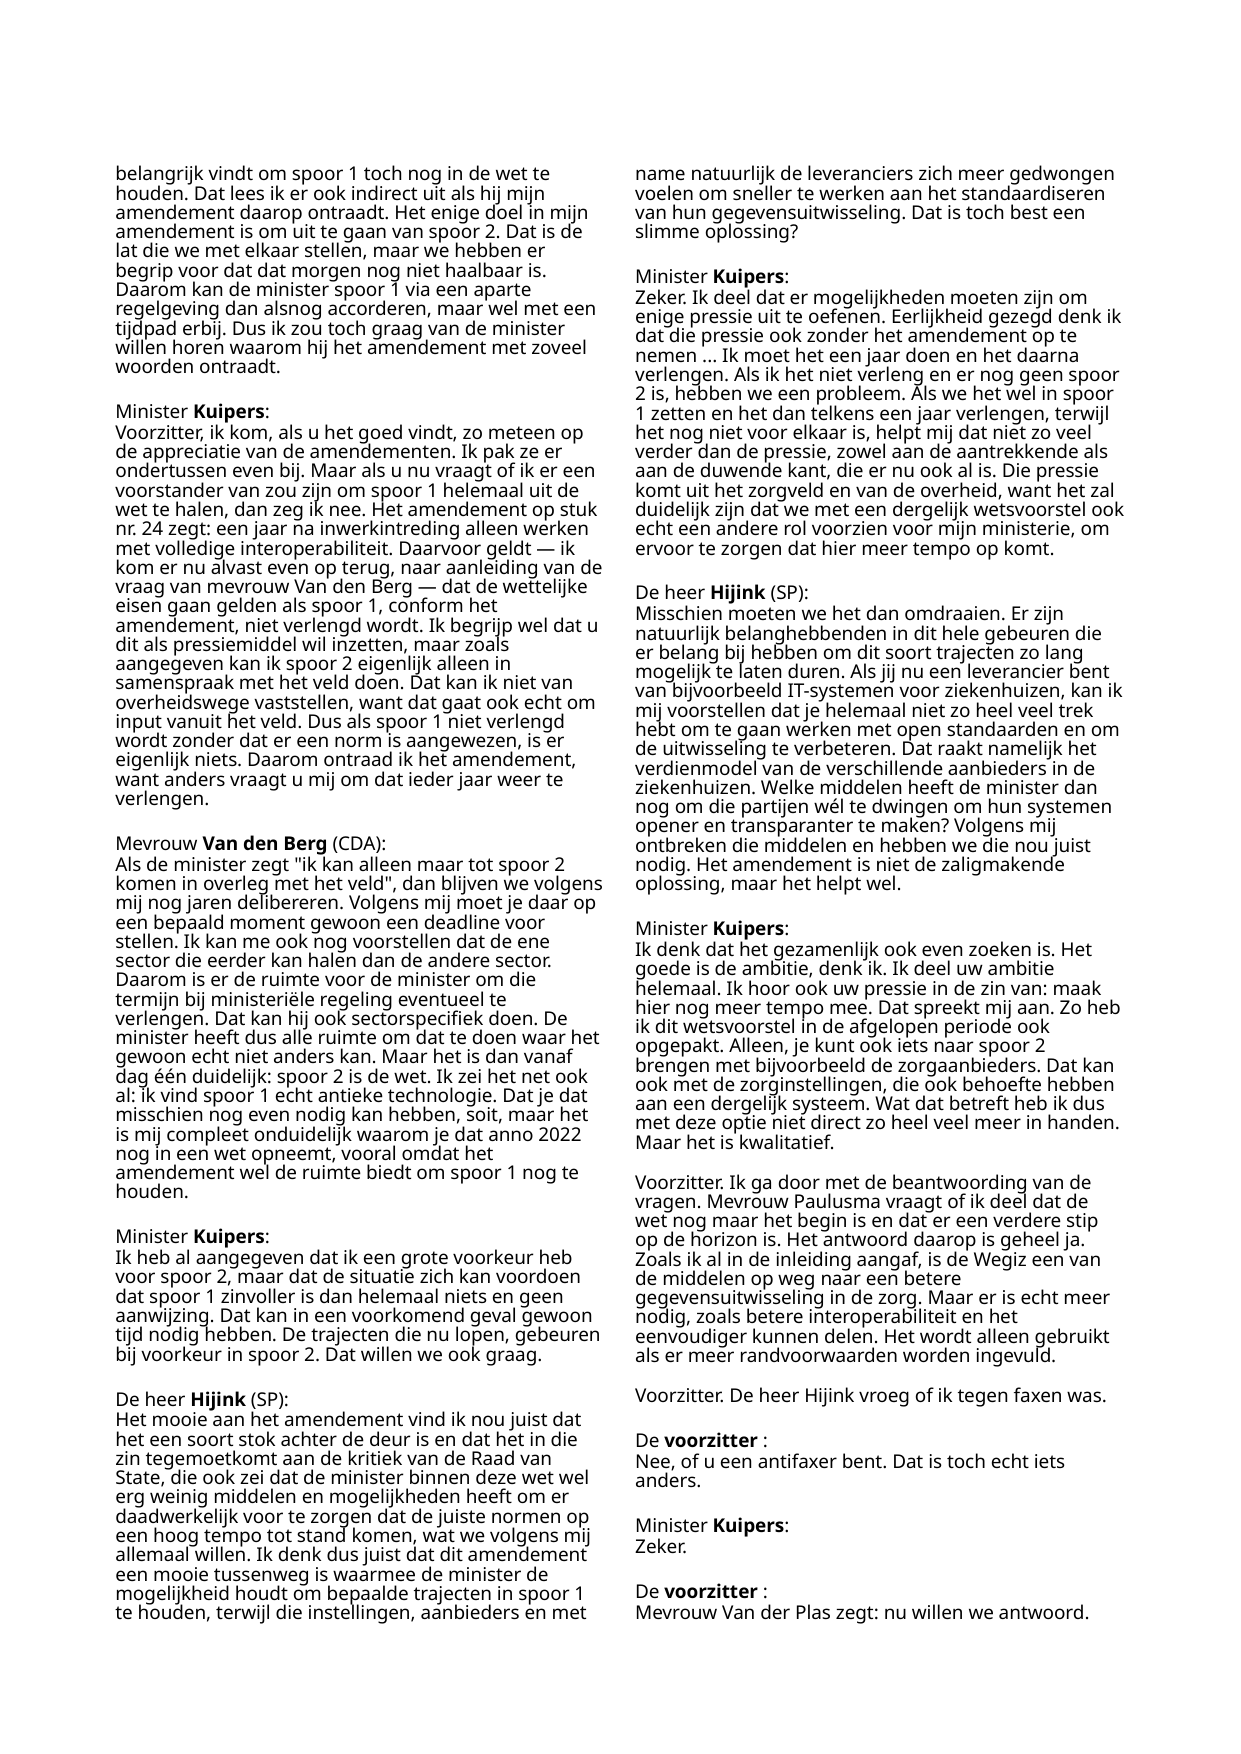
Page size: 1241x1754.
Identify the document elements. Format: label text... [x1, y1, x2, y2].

text Mevrouw Van den Berg (CDA): [115, 830, 605, 856]
text Minister Kuipers: [115, 398, 605, 424]
text De heer Hijink (SP): [635, 579, 1125, 605]
text Ik denk dat het gezamenlijk ook even zoeken is. Het goede is de ambitie, denk ik. Ik deel uw ambitie helemaal. Ik hoor ook uw pressie in de zin van: maak hier nog meer tempo mee. Dat spreekt mij aan. Zo heb ik dit wetsvoorstel in de afgelopen periode ook opgepakt. Alleen, je kunt ook iets naar spoor 2 brengen met bijvoorbeeld de zorgaanbieders. Dat kan ook met de zorginstellingen, die ook behoefte hebben aan een dergelijk systeem. Wat dat betreft heb ik dus met deze optie niet direct zo heel veel meer in handen. Maar het is kwalitatief. [635, 941, 1125, 1153]
text Minister Kuipers: [635, 263, 1125, 289]
text De voorzitter : [635, 1427, 1125, 1453]
text Misschien moeten we het dan omdraaien. Er zijn natuurlijk belanghebbenden in dit hele gebeuren die er belang bij hebben om dit soort trajecten zo lang mogelijk te laten duren. Als jij nu een leverancier bent van bijvoorbeeld IT-systemen voor ziekenhuizen, kan ik mij voorstellen dat je helemaal niet zo heel veel trek hebt om te gaan werken met open standaarden en om de uitwisseling te verbeteren. Dat raakt namelijk het verdienmodel van de verschillende aanbieders in de ziekenhuizen. Welke middelen heeft de minister dan nog om die partijen wél te dwingen om hun systemen opener en transparanter te maken? Volgens mij ontbreken die middelen en hebben we die nou juist nodig. Het amendement is niet de zaligmakende oplossing, maar het helpt wel. [635, 605, 1125, 894]
text Als de minister zegt "ik kan alleen maar tot spoor 2 komen in overleg met het veld", dan blijven we volgens mij nog jaren delibereren. Volgens mij moet je daar op een bepaald moment gewoon een deadline voor stellen. Ik kan me ook nog voorstellen dat de ene sector die eerder kan halen dan de andere sector. Daarom is er de ruimte voor de minister om die termijn bij ministeriële regeling eventueel te verlengen. Dat kan hij ook sectorspecifiek doen. De minister heeft dus alle ruimte om dat te doen waar het gewoon echt niet anders kan. Maar het is dan vanaf dag één duidelijk: spoor 2 is de wet. Ik zei het net ook al: ik vind spoor 1 echt antieke technologie. Dat je dat misschien nog even nodig kan hebben, soit, maar het is mij compleet onduidelijk waarom je dat anno 2022 nog in een wet opneemt, vooral omdat het amendement wel de ruimte biedt om spoor 1 nog te houden. [115, 856, 605, 1203]
text name natuurlijk de leveranciers zich meer gedwongen voelen om sneller te werken aan het standaardiseren van hun gegevensuitwisseling. Dat is toch best een slimme oplossing? [635, 165, 1125, 242]
text belangrijk vindt om spoor 1 toch nog in de wet te houden. Dat lees ik er ook indirect uit als hij mijn amendement daarop ontraadt. Het enige doel in mijn amendement is om uit te gaan van spoor 2. Dat is de lat die we met elkaar stellen, maar we hebben er begrip voor dat dat morgen nog niet haalbaar is. Daarom kan de minister spoor 1 via een aparte regelgeving dan alsnog accorderen, maar wel met een tijdpad erbij. Dus ik zou toch graag van de minister willen horen waarom hij het amendement met zoveel woorden ontraadt. [115, 165, 605, 377]
text Zeker. [635, 1538, 1125, 1557]
text Mevrouw Van der Plas zegt: nu willen we antwoord. [635, 1604, 1125, 1623]
text Voorzitter. Ik ga door met de beantwoording van de vragen. Mevrouw Paulusma vraagt of ik deel dat de wet nog maar het begin is en dat er een verdere stip op de horizon is. Het antwoord daarop is geheel ja. Zoals ik al in de inleiding aangaf, is de Wegiz een van de middelen op weg naar een betere gegevensuitwisseling in de zorg. Maar er is echt meer nodig, zoals betere interoperabiliteit en het eenvoudiger kunnen delen. Het wordt alleen gebruikt als er meer randvoorwaarden worden ingevuld. [635, 1174, 1125, 1366]
text Ik heb al aangegeven dat ik een grote voorkeur heb voor spoor 2, maar dat de situatie zich kan voordoen dat spoor 1 zinvoller is dan helemaal niets en geen aanwijzing. Dat kan in een voorkomend geval gewoon tijd nodig hebben. De trajecten die nu lopen, gebeuren bij voorkeur in spoor 2. Dat willen we ook graag. [115, 1249, 605, 1365]
text Het mooie aan het amendement vind ik nou juist dat het een soort stok achter de deur is en dat het in die zin tegemoetkomt aan de kritiek van de Raad van State, die ook zei dat de minister binnen deze wet wel erg weinig middelen en mogelijkheden heeft om er daadwerkelijk voor te zorgen dat de juiste normen op een hoog tempo tot stand komen, wat we volgens mij allemaal willen. Ik denk dus juist dat dit amendement een mooie tussenweg is waarmee de minister de mogelijkheid houdt om bepaalde trajecten in spoor 1 te houden, terwijl die instellingen, aanbieders en met [115, 1411, 605, 1623]
text Zeker. Ik deel dat er mogelijkheden moeten zijn om enige pressie uit te oefenen. Eerlijkheid gezegd denk ik dat die pressie ook zonder het amendement op te nemen ... Ik moet het een jaar doen en het daarna verlengen. Als ik het niet verleng en er nog geen spoor 2 is, hebben we een probleem. Als we het wel in spoor 1 zetten en het dan telkens een jaar verlengen, terwijl het nog niet voor elkaar is, helpt mij dat niet zo veel verder dan de pressie, zowel aan de aantrekkende als aan de duwende kant, die er nu ook al is. Die pressie komt uit het zorgveld en van de overheid, want het zal duidelijk zijn dat we met een dergelijk wetsvoorstel ook echt een andere rol voorzien voor mijn ministerie, om ervoor te zorgen dat hier meer tempo op komt. [635, 289, 1125, 559]
text Voorzitter, ik kom, als u het goed vindt, zo meteen op de appreciatie van de amendementen. Ik pak ze er ondertussen even bij. Maar als u nu vraagt of ik er een voorstander van zou zijn om spoor 1 helemaal uit de wet te halen, dan zeg ik nee. Het amendement op stuk nr. 24 zegt: een jaar na inwerkintreding alleen werken met volledige interoperabiliteit. Daarvoor geldt — ik kom er nu alvast even op terug, naar aanleiding van de vraag van mevrouw Van den Berg — dat de wettelijke eisen gaan gelden als spoor 1, conform het amendement, niet verlengd wordt. Ik begrijp wel dat u dit als pressiemiddel wil inzetten, maar zoals aangegeven kan ik spoor 2 eigenlijk alleen in samenspraak met het veld doen. Dat kan ik niet van overheidswege vaststellen, want dat gaat ook echt om input vanuit het veld. Dus als spoor 1 niet verlengd wordt zonder dat er een norm is aangewezen, is er eigenlijk niets. Daarom ontraad ik het amendement, want anders vraagt u mij om dat ieder jaar weer te verlengen. [115, 424, 605, 809]
text De heer Hijink (SP): [115, 1386, 605, 1411]
text Minister Kuipers: [635, 1512, 1125, 1538]
text De voorzitter : [635, 1578, 1125, 1604]
text Minister Kuipers: [115, 1223, 605, 1249]
text Voorzitter. De heer Hijink vroeg of ik tegen faxen was. [635, 1387, 1125, 1406]
text Minister Kuipers: [635, 915, 1125, 941]
text Nee, of u een antifaxer bent. Dat is toch echt iets anders. [635, 1453, 1125, 1491]
